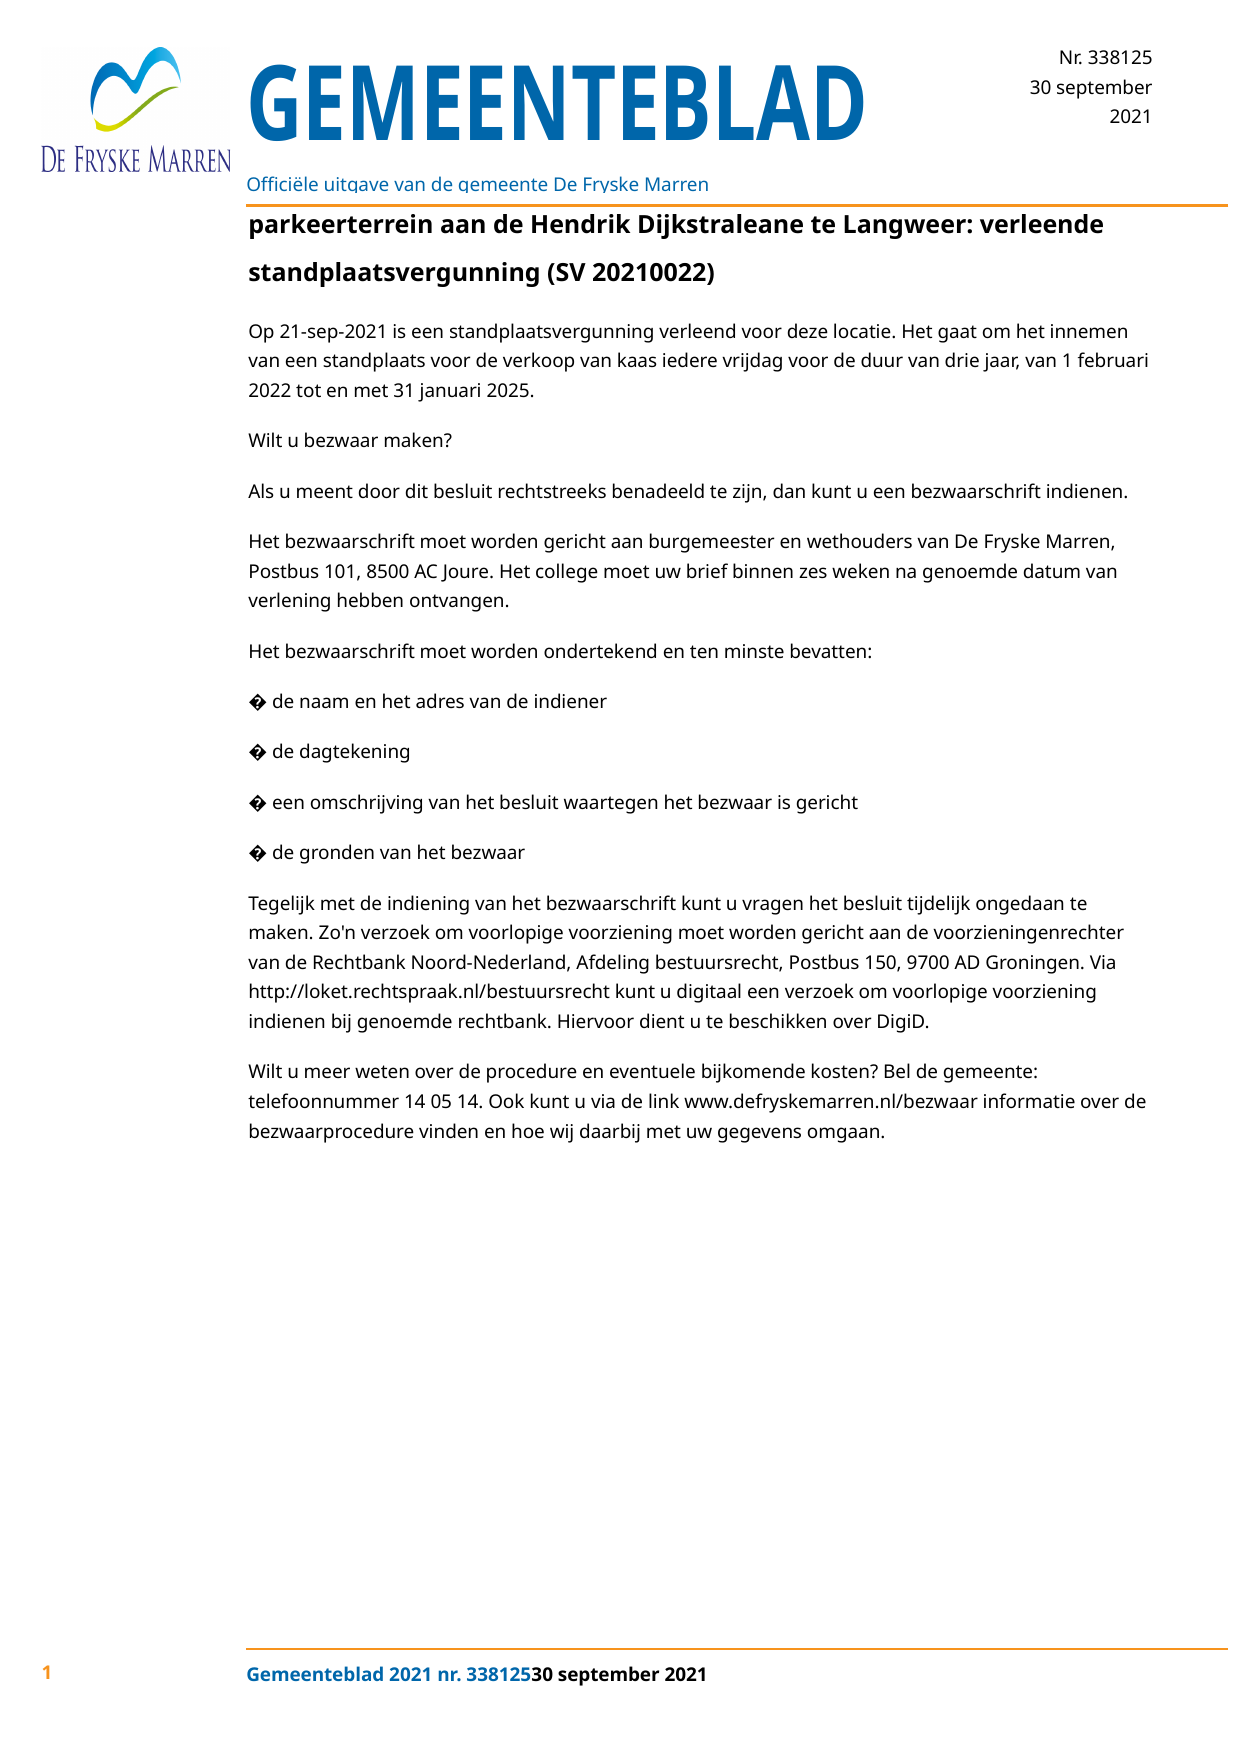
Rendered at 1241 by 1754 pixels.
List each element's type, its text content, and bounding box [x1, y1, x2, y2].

text Het bezwaarschrift moet worden gericht aan burgemeester en wethouders van De Fryske Marren, Postbus 101, 8500 AC Joure. Het college moet uw brief binnen zes weken na genoemde datum van verlening hebben ontvangen. [248, 528, 1152, 613]
text Het bezwaarschrift moet worden ondertekend en ten minste bevatten: [248, 638, 1152, 664]
text � de gronden van het bezwaar [248, 839, 1152, 865]
text � de naam en het adres van de indiener [248, 688, 1152, 714]
text Wilt u bezwaar maken? [248, 427, 1152, 453]
text Op 21-sep-2021 is een standplaatsvergunning verleend voor deze locatie. Het gaat om het innemen van een standplaats voor de verkoop van kaas iedere vrijdag voor de duur van drie jaar, van 1 februari 2022 tot en met 31 januari 2025. [248, 318, 1152, 403]
text Wilt u meer weten over de procedure en eventuele bijkomende kosten? Bel de gemeente: telefoonnummer 14 05 14. Ook kunt u via de link www.defryskemarren.nl/bezwaar informatie over de bezwaarprocedure vinden en hoe wij daarbij met uw gegevens omgaan. [248, 1059, 1152, 1144]
text Tegelijk met de indiening van het bezwaarschrift kunt u vragen het besluit tijdelijk ongedaan te maken. Zo'n verzoek om voorlopige voorziening moet worden gericht aan de voorzieningenrechter van de Rechtbank Noord-Nederland, Afdeling bestuursrecht, Postbus 150, 9700 AD Groningen. Via http://loket.rechtspraak.nl/bestuursrecht kunt u digitaal een verzoek om voorlopige voorziening indienen bij genoemde rechtbank. Hiervoor dient u te beschikken over DigiD. [248, 890, 1152, 1034]
text parkeerterrein aan de Hendrik Dijkstraleane te Langweer: verleende standplaatsvergunning (SV 20210022) [248, 207, 1152, 288]
text � een omschrijving van het besluit waartegen het bezwaar is gericht [248, 789, 1152, 815]
picture [41, 47, 231, 172]
text Als u meent door dit besluit rechtstreeks benadeeld te zijn, dan kunt u een bezwaarschrift indienen. [248, 478, 1152, 504]
text � de dagtekening [248, 739, 1152, 764]
